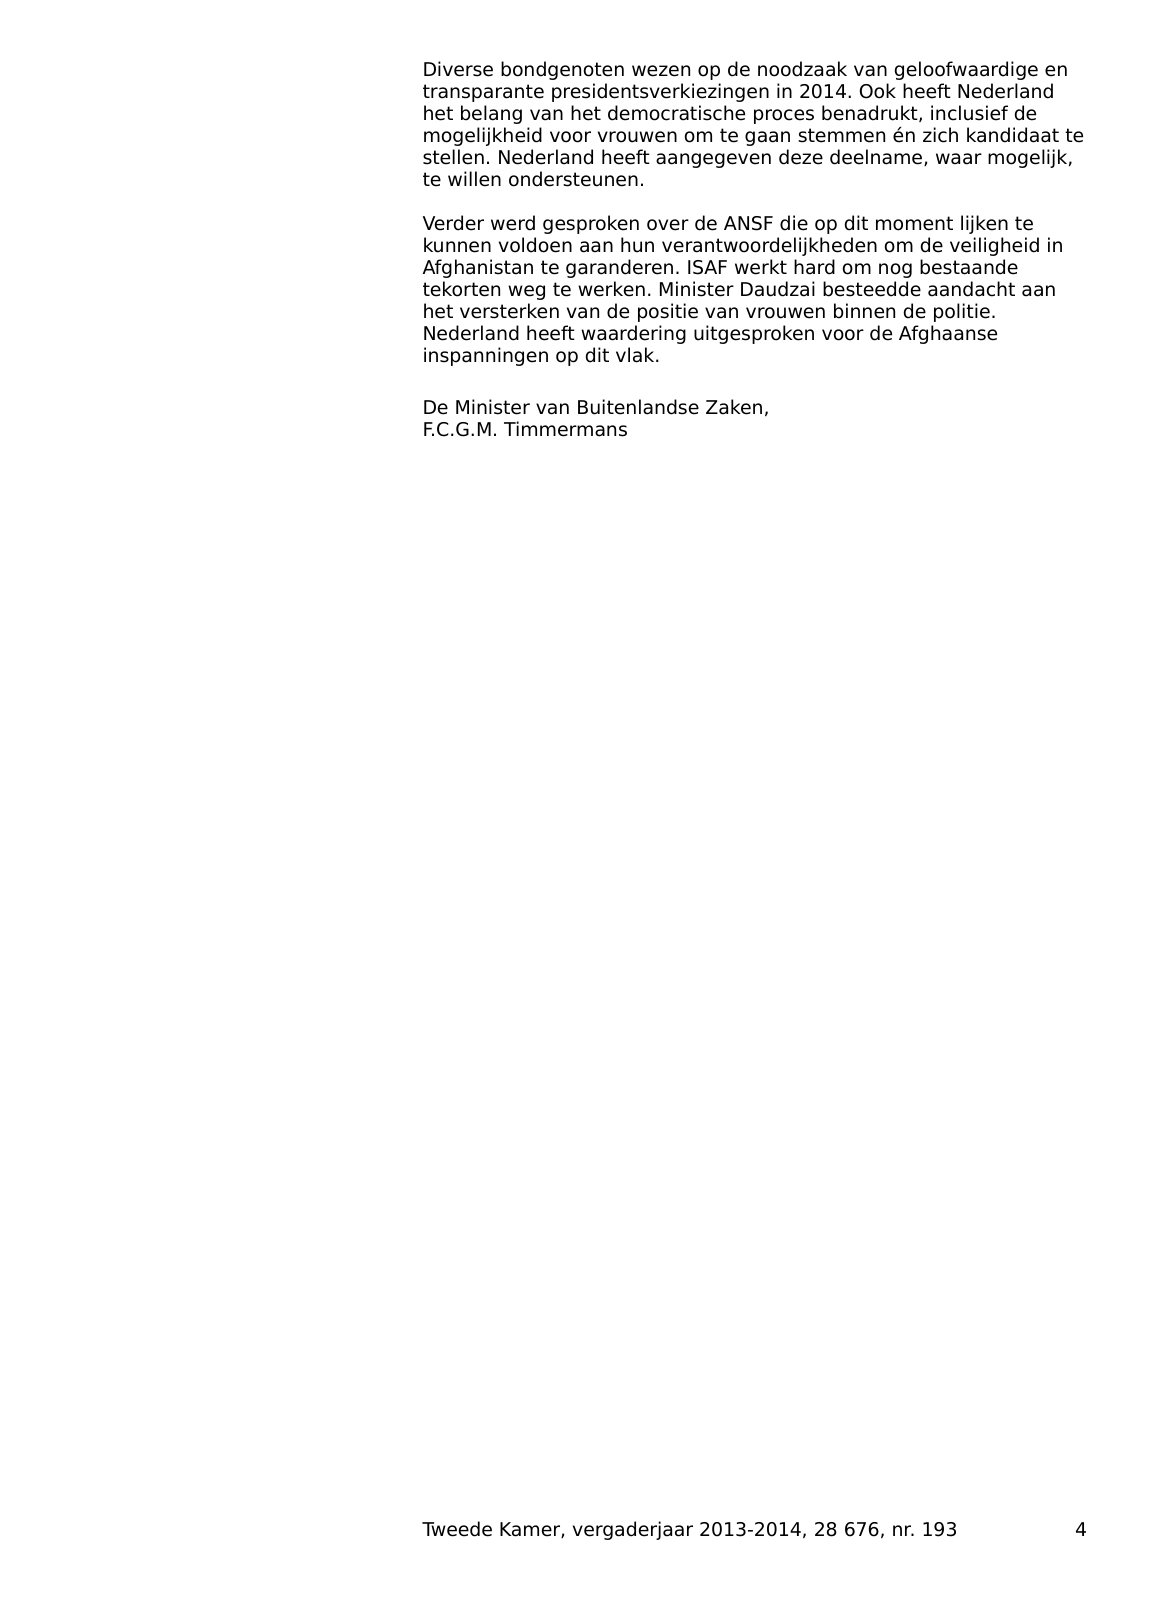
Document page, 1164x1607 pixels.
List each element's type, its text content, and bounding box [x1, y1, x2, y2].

text De Minister van Buitenlandse Zaken, F.C.G.M. Timmermans [422, 397, 1087, 441]
text Verder werd gesproken over de ANSF die op dit moment lijken te kunnen voldoen aan hun verantwoordelijkheden om de veiligheid in Afghanistan te garanderen. ISAF werkt hard om nog bestaande tekorten weg te werken. Minister Daudzai besteedde aandacht aan het versterken van de positie van vrouwen binnen de politie. Nederland heeft waardering uitgesproken voor de Afghaanse inspanningen op dit vlak. [422, 213, 1087, 367]
text Diverse bondgenoten wezen op de noodzaak van geloofwaardige en transparante presidentsverkiezingen in 2014. Ook heeft Nederland het belang van het democratische proces benadrukt, inclusief de mogelijkheid voor vrouwen om te gaan stemmen én zich kandidaat te stellen. Nederland heeft aangegeven deze deelname, waar mogelijk, te willen ondersteunen. [422, 59, 1087, 191]
